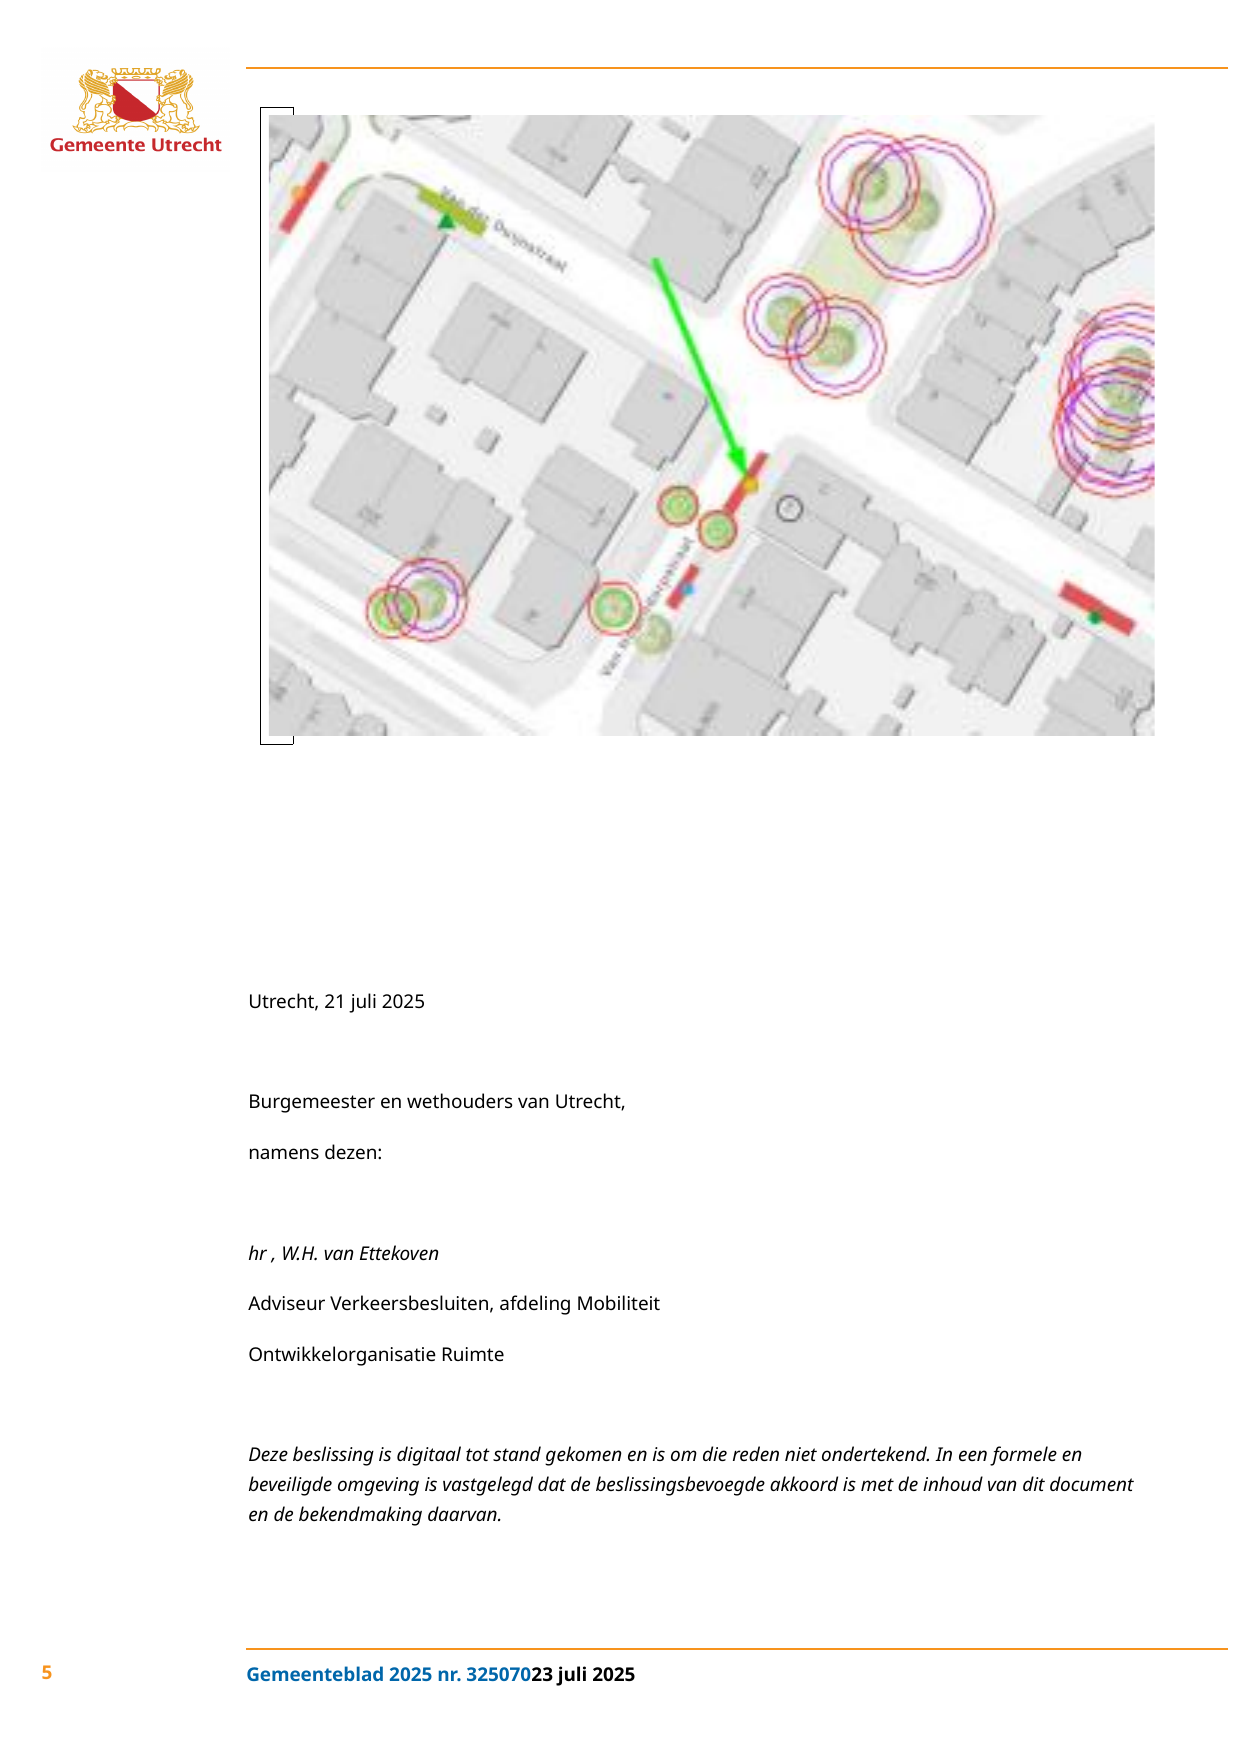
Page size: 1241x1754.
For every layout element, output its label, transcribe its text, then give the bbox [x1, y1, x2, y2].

text namens dezen: [248, 1139, 1152, 1165]
text Burgemeester en wethouders van Utrecht, [248, 1089, 1152, 1114]
text Deze beslissing is digitaal tot stand gekomen en is om die reden niet ondertekend. In een formele en beveiligde omgeving is vastgelegd dat de beslissingsbevoegde akkoord is met de inhoud van dit document en de bekendmaking daarvan. [248, 1442, 1152, 1527]
text Ontwikkelorganisatie Ruimte [248, 1341, 1152, 1367]
picture [41, 47, 231, 172]
text Utrecht, 21 juli 2025 [248, 988, 1152, 1014]
text Adviseur Verkeersbesluiten, afdeling Mobiliteit [248, 1290, 1152, 1316]
picture [268, 115, 1155, 736]
text hr , W.H. van Ettekoven [248, 1240, 1152, 1266]
